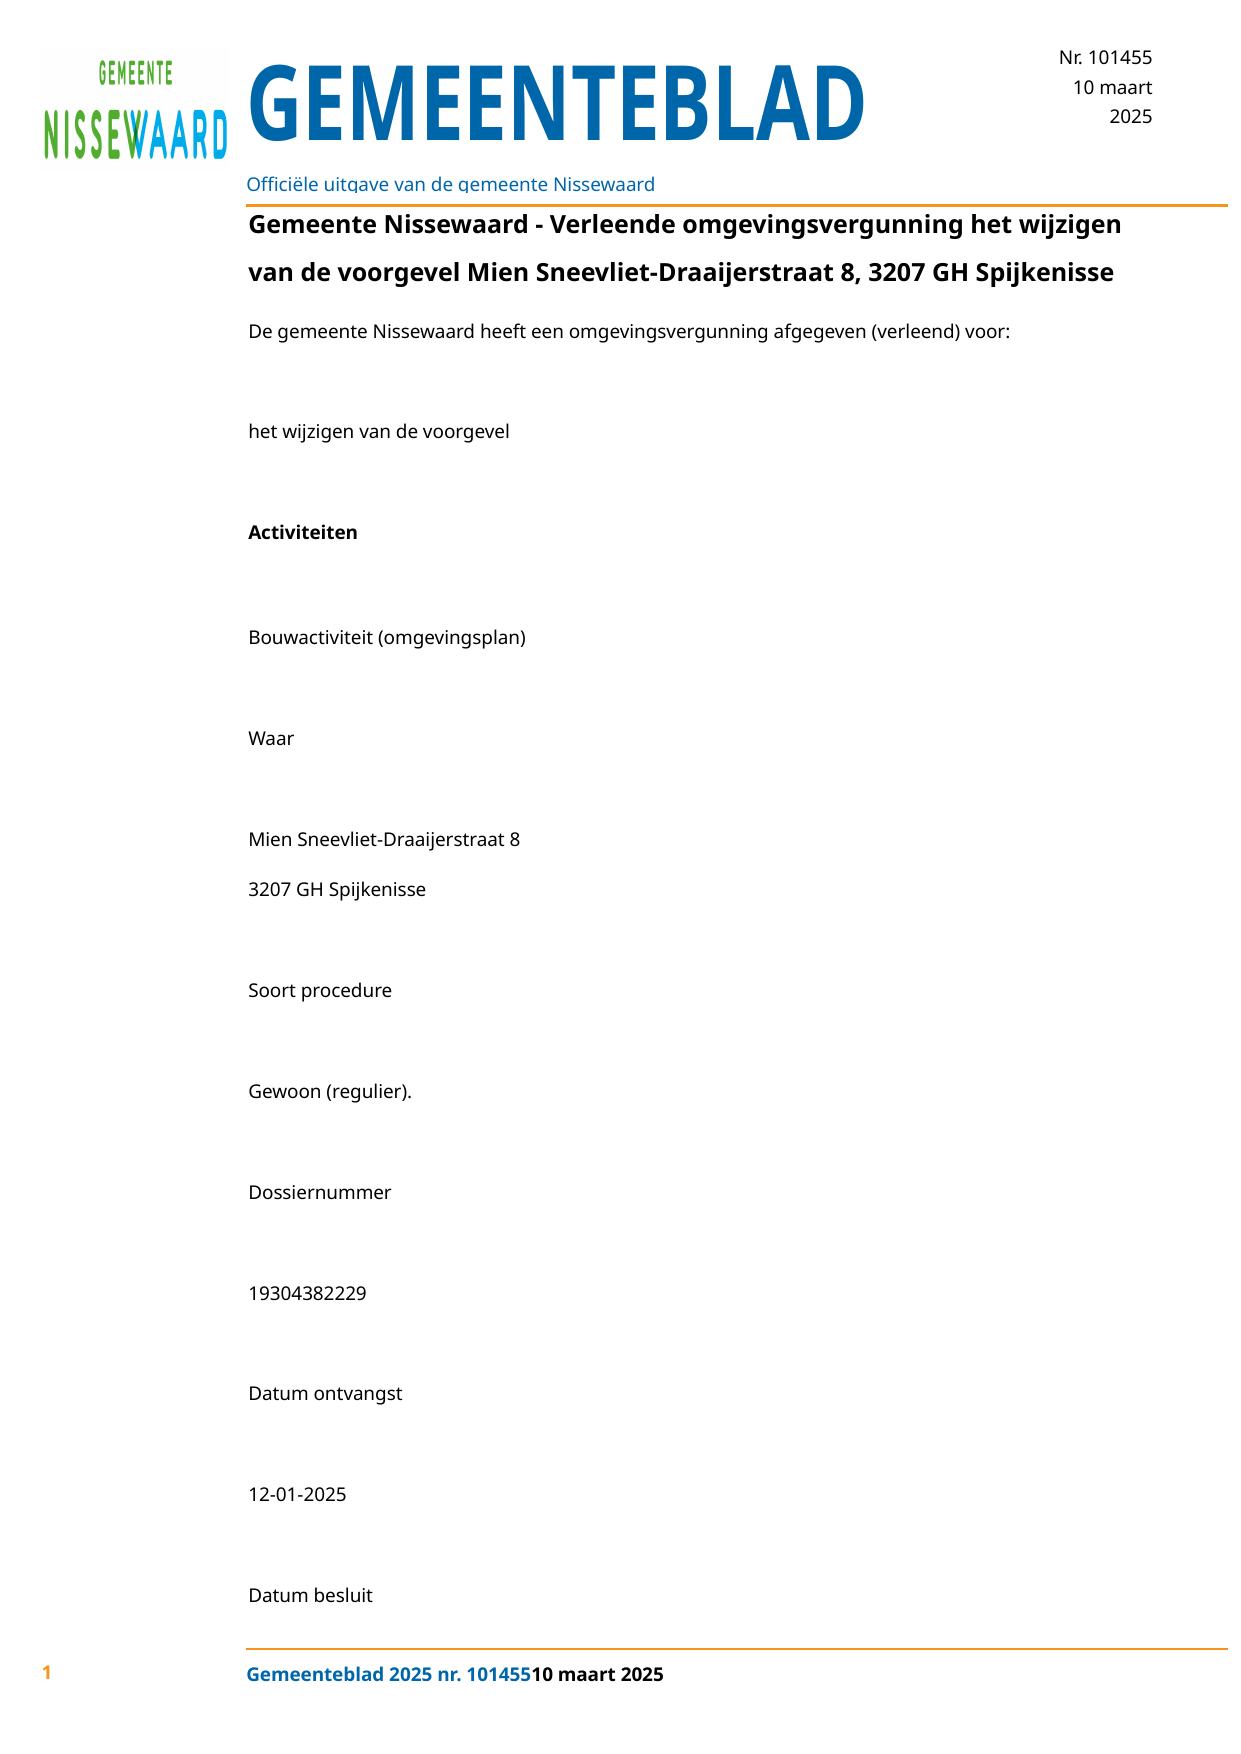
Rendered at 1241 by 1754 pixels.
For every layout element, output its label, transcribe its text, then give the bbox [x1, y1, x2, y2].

text Gewoon (regulier). [248, 1078, 1152, 1104]
text Dossiernummer [248, 1179, 1152, 1205]
text ﻿ [248, 570, 1152, 599]
picture [41, 47, 231, 172]
text 3207 GH Spijkenisse [248, 876, 1152, 902]
text Waar [248, 725, 1152, 751]
text Mien Sneevliet-Draaijerstraat 8 [248, 826, 1152, 852]
text De gemeente Nissewaard heeft een omgevingsvergunning afgegeven (verleend) voor: [248, 318, 1152, 344]
text Activiteiten [248, 519, 1152, 545]
text 19304382229 [248, 1280, 1152, 1306]
text Datum besluit [248, 1582, 1152, 1608]
text Datum ontvangst [248, 1381, 1152, 1406]
text Bouwactiviteit (omgevingsplan) [248, 624, 1152, 650]
text Soort procedure [248, 977, 1152, 1003]
text het wijzigen van de voorgevel [248, 419, 1152, 444]
text Gemeente Nissewaard - Verleende omgevingsvergunning het wijzigen van de voorgevel Mien Sneevliet-Draaijerstraat 8, 3207 GH Spijkenisse [248, 207, 1152, 288]
text 12-01-2025 [248, 1481, 1152, 1507]
